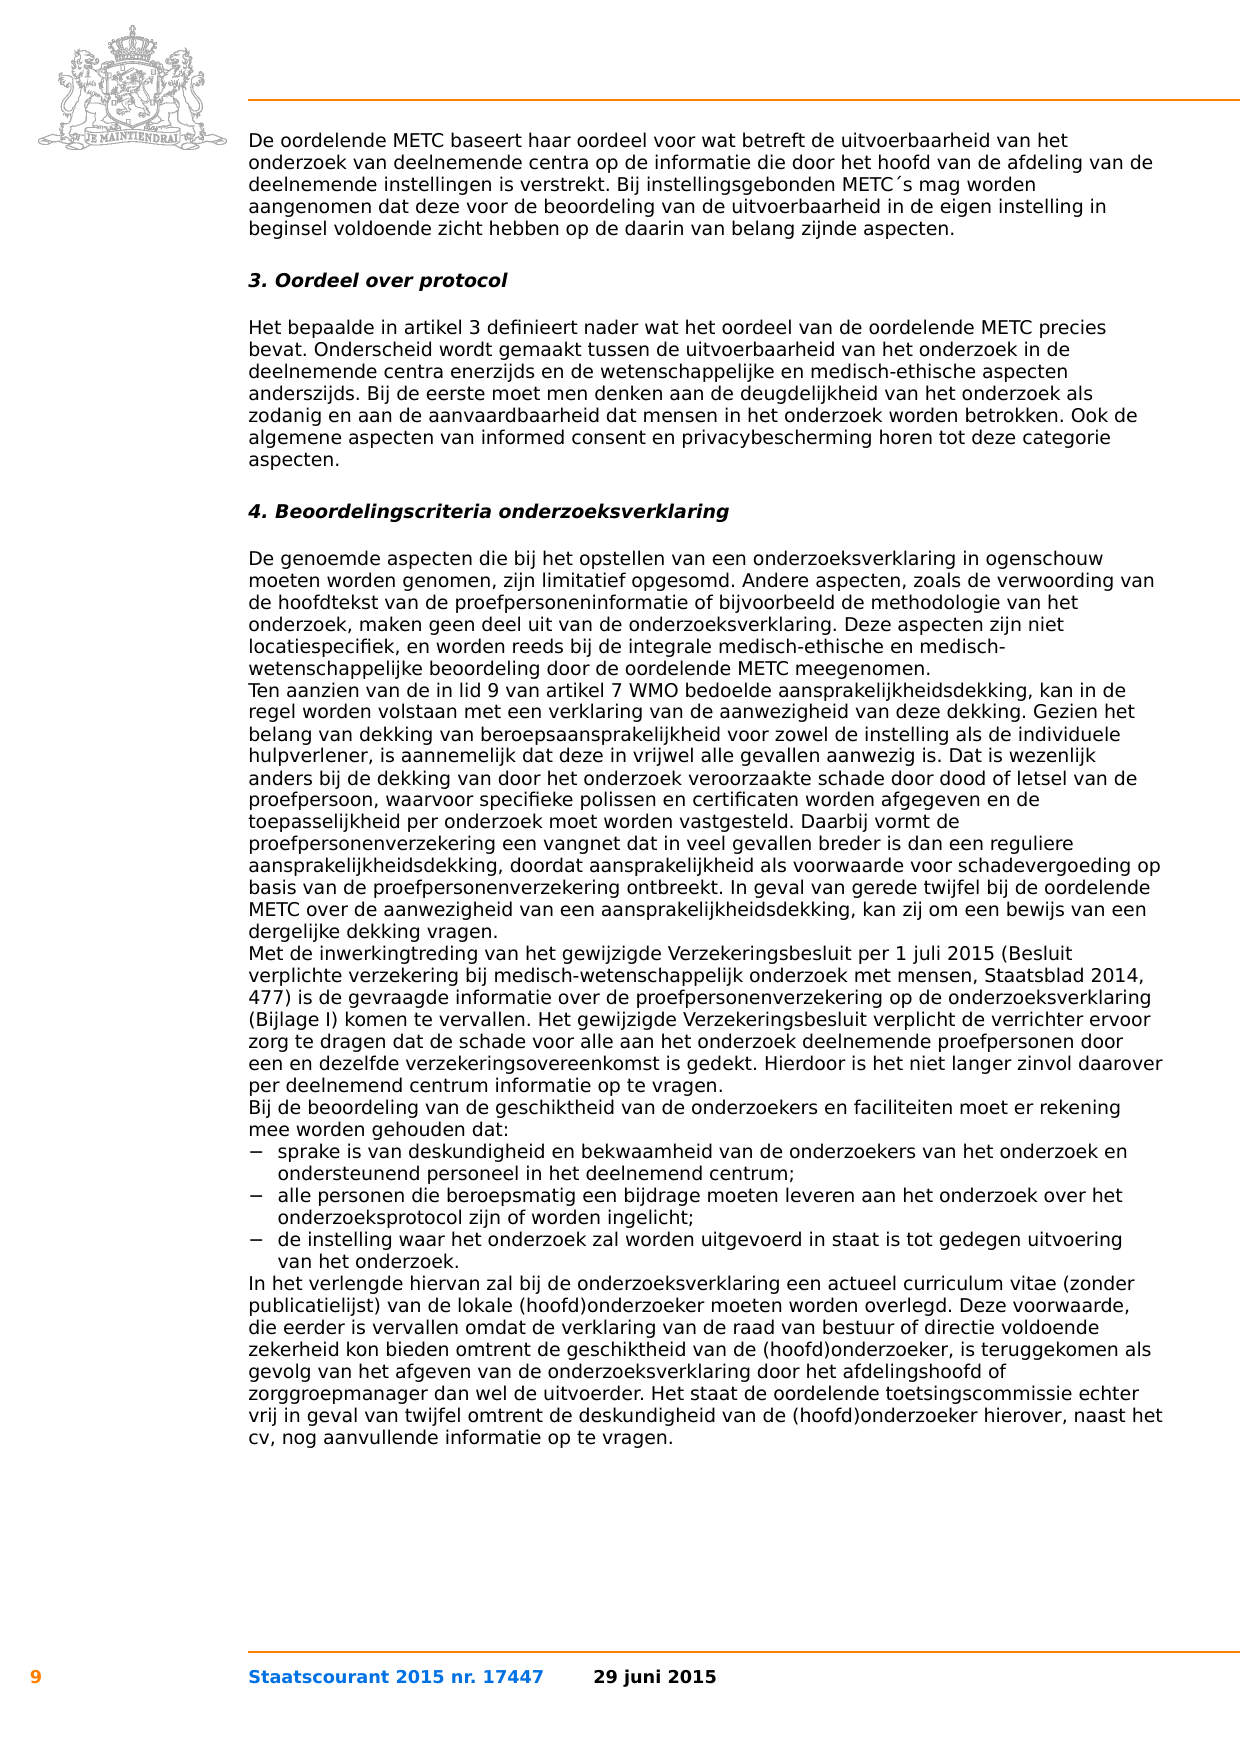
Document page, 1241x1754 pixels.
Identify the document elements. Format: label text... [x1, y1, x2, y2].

text − de instelling waar het onderzoek zal worden uitgevoerd in staat is tot gedegen uitvoering van het onderzoek. [248, 1229, 1163, 1273]
text − alle personen die beroepsmatig een bijdrage moeten leveren aan het onderzoek over het onderzoeksprotocol zijn of worden ingelicht; [248, 1185, 1163, 1229]
text Ten aanzien van de in lid 9 van artikel 7 WMO bedoelde aansprakelijkheidsdekking, kan in de regel worden volstaan met een verklaring van de aanwezigheid van deze dekking. Gezien het belang van dekking van beroepsaansprakelijkheid voor zowel de instelling als de individuele hulpverlener, is aannemelijk dat deze in vrijwel alle gevallen aanwezig is. Dat is wezenlijk anders bij de dekking van door het onderzoek veroorzaakte schade door dood of letsel van de proefpersoon, waarvoor specifieke polissen en certificaten worden afgegeven en de toepasselijkheid per onderzoek moet worden vastgesteld. Daarbij vormt de proefpersonenverzekering een vangnet dat in veel gevallen breder is dan een reguliere aansprakelijkheidsdekking, doordat aansprakelijkheid als voorwaarde voor schadevergoeding op basis van de proefpersonenverzekering ontbreekt. In geval van gerede twijfel bij de oordelende METC over de aanwezigheid van een aansprakelijkheidsdekking, kan zij om een bewijs van een dergelijke dekking vragen. [248, 679, 1163, 943]
text In het verlengde hiervan zal bij de onderzoeksverklaring een actueel curriculum vitae (zonder publicatielijst) van de lokale (hoofd)onderzoeker moeten worden overlegd. Deze voorwaarde, die eerder is vervallen omdat de verklaring van de raad van bestuur of directie voldoende zekerheid kon bieden omtrent de geschiktheid van de (hoofd)onderzoeker, is teruggekomen als gevolg van het afgeven van de onderzoeksverklaring door het afdelingshoofd of zorggroepmanager dan wel de uitvoerder. Het staat de oordelende toetsingscommissie echter vrij in geval van twijfel omtrent de deskundigheid van de (hoofd)onderzoeker hierover, naast het cv, nog aanvullende informatie op te vragen. [248, 1273, 1163, 1449]
subtitle 4. Beoordelingscriteria onderzoeksverklaring [248, 501, 1163, 523]
text De oordelende METC baseert haar oordeel voor wat betreft de uitvoerbaarheid van het onderzoek van deelnemende centra op de informatie die door het hoofd van de afdeling van de deelnemende instellingen is verstrekt. Bij instellingsgebonden METC´s mag worden aangenomen dat deze voor de beoordeling van de uitvoerbaarheid in de eigen instelling in beginsel voldoende zicht hebben op de daarin van belang zijnde aspecten. [248, 130, 1163, 240]
text Met de inwerkingtreding van het gewijzigde Verzekeringsbesluit per 1 juli 2015 (Besluit verplichte verzekering bij medisch-wetenschappelijk onderzoek met mensen, Staatsblad 2014, 477) is de gevraagde informatie over de proefpersonenverzekering op de onderzoeksverklaring (Bijlage I) komen te vervallen. Het gewijzigde Verzekeringsbesluit verplicht de verrichter ervoor zorg te dragen dat de schade voor alle aan het onderzoek deelnemende proefpersonen door een en dezelfde verzekeringsovereenkomst is gedekt. Hierdoor is het niet langer zinvol daarover per deelnemend centrum informatie op te vragen. [248, 943, 1163, 1097]
text Bij de beoordeling van de geschiktheid van de onderzoekers en faciliteiten moet er rekening mee worden gehouden dat: [248, 1097, 1163, 1141]
subtitle 3. Oordeel over protocol [248, 270, 1163, 292]
text Het bepaalde in artikel 3 definieert nader wat het oordeel van de oordelende METC precies bevat. Onderscheid wordt gemaakt tussen de uitvoerbaarheid van het onderzoek in de deelnemende centra enerzijds en de wetenschappelijke en medisch-ethische aspecten anderszijds. Bij de eerste moet men denken aan de deugdelijkheid van het onderzoek als zodanig en aan de aanvaardbaarheid dat mensen in het onderzoek worden betrokken. Ook de algemene aspecten van informed consent en privacybescherming horen tot deze categorie aspecten. [248, 317, 1163, 471]
text − sprake is van deskundigheid en bekwaamheid van de onderzoekers van het onderzoek en ondersteunend personeel in het deelnemend centrum; [248, 1141, 1163, 1185]
text De genoemde aspecten die bij het opstellen van een onderzoeksverklaring in ogenschouw moeten worden genomen, zijn limitatief opgesomd. Andere aspecten, zoals de verwoording van de hoofdtekst van de proefpersoneninformatie of bijvoorbeeld de methodologie van het onderzoek, maken geen deel uit van de onderzoeksverklaring. Deze aspecten zijn niet locatiespecifiek, en worden reeds bij de integrale medisch-ethische en medisch-wetenschappelijke beoordeling door de oordelende METC meegenomen. [248, 548, 1163, 679]
picture [38, 25, 227, 150]
